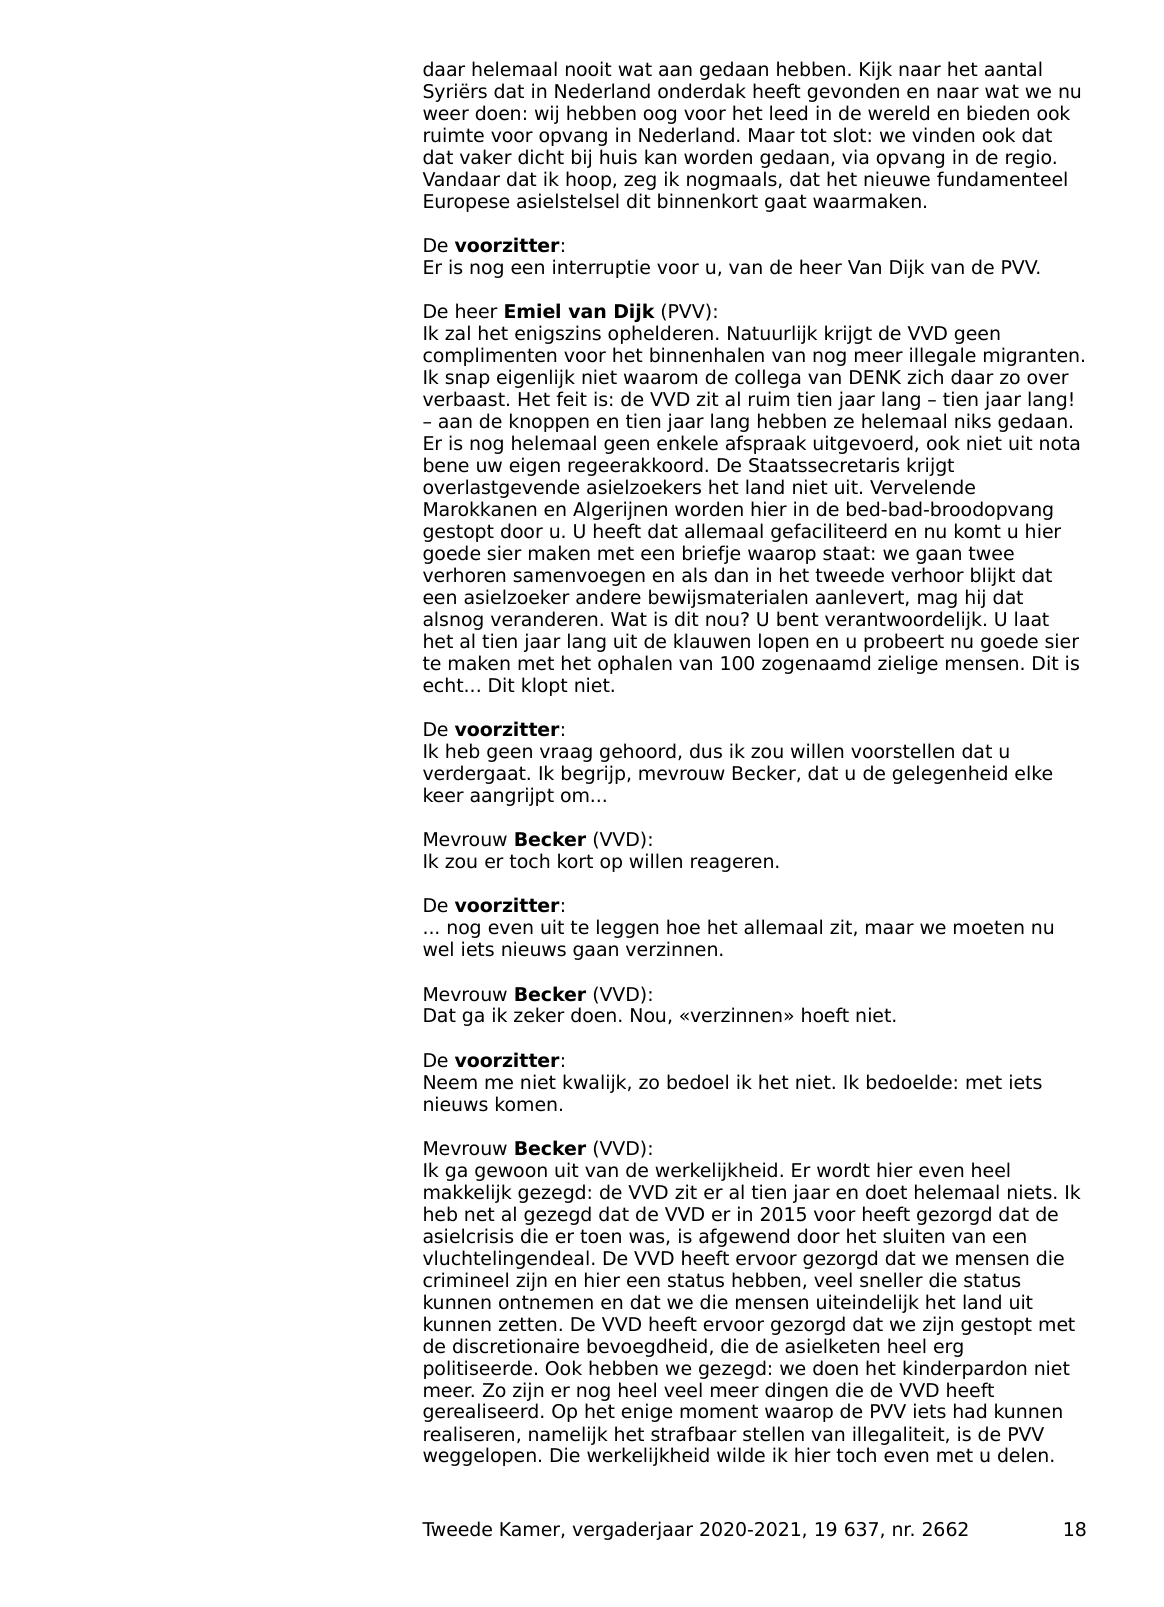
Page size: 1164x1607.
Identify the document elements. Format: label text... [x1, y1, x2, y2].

text Ik ga gewoon uit van de werkelijkheid. Er wordt hier even heel makkelijk gezegd: de VVD zit er al tien jaar en doet helemaal niets. Ik heb net al gezegd dat de VVD er in 2015 voor heeft gezorgd dat de asielcrisis die er toen was, is afgewend door het sluiten van een vluchtelingendeal. De VVD heeft ervoor gezorgd dat we mensen die crimineel zijn en hier een status hebben, veel sneller die status kunnen ontnemen en dat we die mensen uiteindelijk het land uit kunnen zetten. De VVD heeft ervoor gezorgd dat we zijn gestopt met de discretionaire bevoegdheid, die de asielketen heel erg politiseerde. Ook hebben we gezegd: we doen het kinderpardon niet meer. Zo zijn er nog heel veel meer dingen die de VVD heeft gerealiseerd. Op het enige moment waarop de PVV iets had kunnen realiseren, namelijk het strafbaar stellen van illegaliteit, is de PVV weggelopen. Die werkelijkheid wilde ik hier toch even met u delen. [422, 1160, 1087, 1467]
text Mevrouw Becker (VVD): [422, 983, 1087, 1005]
text daar helemaal nooit wat aan gedaan hebben. Kijk naar het aantal Syriërs dat in Nederland onderdak heeft gevonden en naar wat we nu weer doen: wij hebben oog voor het leed in de wereld en bieden ook ruimte voor opvang in Nederland. Maar tot slot: we vinden ook dat dat vaker dicht bij huis kan worden gedaan, via opvang in de regio. Vandaar dat ik hoop, zeg ik nogmaals, dat het nieuwe fundamenteel Europese asielstelsel dit binnenkort gaat waarmaken. [422, 59, 1087, 213]
text Er is nog een interruptie voor u, van de heer Van Dijk van de PVV. [422, 257, 1087, 279]
text De voorzitter: [422, 235, 1087, 257]
text Mevrouw Becker (VVD): [422, 829, 1087, 851]
text Ik heb geen vraag gehoord, dus ik zou willen voorstellen dat u verdergaat. Ik begrijp, mevrouw Becker, dat u de gelegenheid elke keer aangrijpt om... [422, 741, 1087, 807]
text De voorzitter: [422, 1049, 1087, 1072]
text De heer Emiel van Dijk (PVV): [422, 301, 1087, 323]
text ... nog even uit te leggen hoe het allemaal zit, maar we moeten nu wel iets nieuws gaan verzinnen. [422, 917, 1087, 961]
text De voorzitter: [422, 719, 1087, 741]
text Mevrouw Becker (VVD): [422, 1138, 1087, 1160]
text De voorzitter: [422, 895, 1087, 917]
text Ik zal het enigszins ophelderen. Natuurlijk krijgt de VVD geen complimenten voor het binnenhalen van nog meer illegale migranten. Ik snap eigenlijk niet waarom de collega van DENK zich daar zo over verbaast. Het feit is: de VVD zit al ruim tien jaar lang – tien jaar lang! – aan de knoppen en tien jaar lang hebben ze helemaal niks gedaan. Er is nog helemaal geen enkele afspraak uitgevoerd, ook niet uit nota bene uw eigen regeerakkoord. De Staatssecretaris krijgt overlastgevende asielzoekers het land niet uit. Vervelende Marokkanen en Algerijnen worden hier in de bed-bad-broodopvang gestopt door u. U heeft dat allemaal gefaciliteerd en nu komt u hier goede sier maken met een briefje waarop staat: we gaan twee verhoren samenvoegen en als dan in het tweede verhoor blijkt dat een asielzoeker andere bewijsmaterialen aanlevert, mag hij dat alsnog veranderen. Wat is dit nou? U bent verantwoordelijk. U laat het al tien jaar lang uit de klauwen lopen en u probeert nu goede sier te maken met het ophalen van 100 zogenaamd zielige mensen. Dit is echt... Dit klopt niet. [422, 323, 1087, 697]
text Neem me niet kwalijk, zo bedoel ik het niet. Ik bedoelde: met iets nieuws komen. [422, 1072, 1087, 1116]
text Ik zou er toch kort op willen reageren. [422, 851, 1087, 873]
text Dat ga ik zeker doen. Nou, «verzinnen» hoeft niet. [422, 1005, 1087, 1027]
